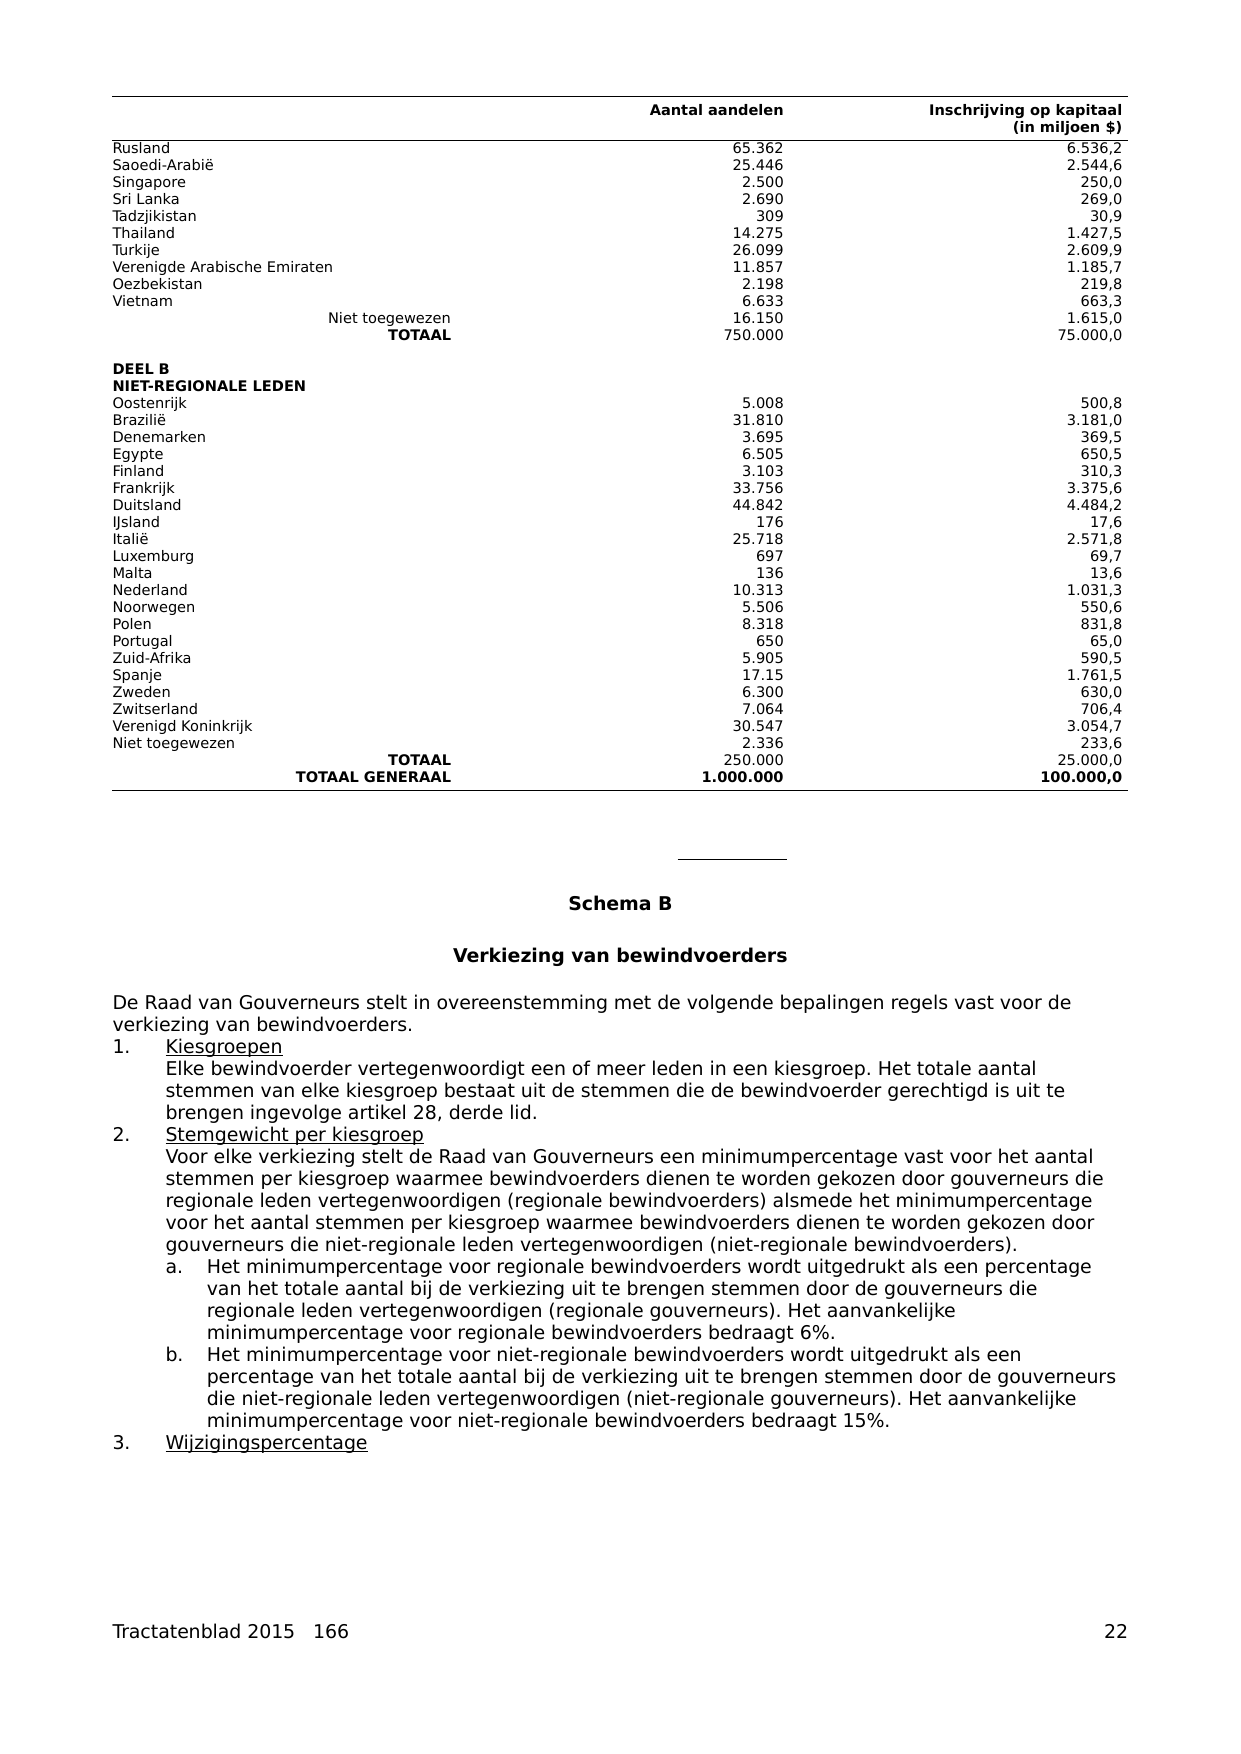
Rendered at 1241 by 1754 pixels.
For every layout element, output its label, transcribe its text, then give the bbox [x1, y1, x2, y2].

table_cell 2.500 [451, 174, 789, 191]
subtitle Verkiezing van bewindvoerders [112, 945, 1128, 967]
table_cell TOTAAL [112, 752, 451, 768]
table_cell 31.810 [451, 412, 789, 429]
table_cell DEEL B [112, 361, 451, 378]
table_cell Zwitserland [112, 701, 451, 718]
table_cell Niet toegewezen [112, 310, 451, 327]
table_cell Oostenrijk [112, 395, 451, 412]
table_cell Sri Lanka [112, 191, 451, 208]
table_header Aantal aandelen [451, 97, 789, 140]
table_cell Tadzjikistan [112, 208, 451, 225]
table_cell 650 [451, 633, 789, 650]
table_cell 2.544,6 [789, 157, 1128, 174]
table_cell 1.000.000 [451, 769, 789, 790]
table_cell 219,8 [789, 276, 1128, 293]
table_cell 590,5 [789, 650, 1128, 667]
table_cell TOTAAL [112, 327, 451, 344]
table_cell [789, 378, 1128, 395]
table_cell Finland [112, 463, 451, 480]
table_cell 3.103 [451, 463, 789, 480]
table_cell [789, 361, 1128, 378]
table_cell Zuid-Afrika [112, 650, 451, 667]
table_cell 75.000,0 [789, 327, 1128, 344]
table_cell TOTAAL GENERAAL [112, 769, 451, 790]
text 2. Stemgewicht per kiesgroep [112, 1124, 1128, 1146]
table_header [112, 97, 451, 140]
text De Raad van Gouverneurs stelt in overeenstemming met de volgende bepalingen regels vast voor de verkiezing van bewindvoerders. [112, 992, 1128, 1036]
table_cell Verenigd Koninkrijk [112, 718, 451, 734]
table_cell 269,0 [789, 191, 1128, 208]
table_cell Brazilië [112, 412, 451, 429]
table_cell 16.150 [451, 310, 789, 327]
table_cell 310,3 [789, 463, 1128, 480]
table_cell Oezbekistan [112, 276, 451, 293]
table_cell 697 [451, 548, 789, 565]
table_cell Spanje [112, 667, 451, 684]
table_cell 176 [451, 514, 789, 531]
table_cell 1.427,5 [789, 225, 1128, 242]
table_cell 10.313 [451, 582, 789, 599]
table_cell 3.375,6 [789, 480, 1128, 497]
table_cell Luxemburg [112, 548, 451, 565]
table_cell Denemarken [112, 429, 451, 446]
table_cell 831,8 [789, 616, 1128, 633]
table_cell 2.198 [451, 276, 789, 293]
table_cell Italië [112, 531, 451, 548]
table_cell 250,0 [789, 174, 1128, 191]
table_cell 136 [451, 565, 789, 582]
table_cell 17.15 [451, 667, 789, 684]
table_cell 33.756 [451, 480, 789, 497]
text Voor elke verkiezing stelt de Raad van Gouverneurs een minimumpercentage vast voor het aantal stemmen per kiesgroep waarmee bewindvoerders dienen te worden gekozen door gouverneurs die regionale leden vertegenwoordigen (regionale bewindvoerders) alsmede het minimumpercentage voor het aantal stemmen per kiesgroep waarmee bewindvoerders dienen te worden gekozen door gouverneurs die niet-regionale leden vertegenwoordigen (niet-regionale bewindvoerders). [165, 1146, 1128, 1256]
table_cell Polen [112, 616, 451, 633]
table_cell [789, 344, 1128, 361]
table_cell 6.505 [451, 446, 789, 463]
table_cell Nederland [112, 582, 451, 599]
table_cell 1.761,5 [789, 667, 1128, 684]
table_cell 706,4 [789, 701, 1128, 718]
table_cell 26.099 [451, 242, 789, 259]
table_cell 233,6 [789, 735, 1128, 752]
table_cell 750.000 [451, 327, 789, 344]
table_cell 3.054,7 [789, 718, 1128, 734]
table_cell Vietnam [112, 293, 451, 310]
table_cell 4.484,2 [789, 497, 1128, 514]
table_cell 1.031,3 [789, 582, 1128, 599]
table_cell Portugal [112, 633, 451, 650]
table_cell 13,6 [789, 565, 1128, 582]
table_header Inschrijving op kapitaal (in miljoen $) [789, 97, 1128, 140]
text 3. Wijzigingspercentage [112, 1432, 1128, 1454]
subtitle Schema B [112, 893, 1128, 915]
table_cell 25.718 [451, 531, 789, 548]
table_cell 3.181,0 [789, 412, 1128, 429]
text 1. Kiesgroepen [112, 1036, 1128, 1058]
table_cell Verenigde Arabische Emiraten [112, 259, 451, 276]
table_cell 1.615,0 [789, 310, 1128, 327]
table_cell 30.547 [451, 718, 789, 734]
table_cell 2.336 [451, 735, 789, 752]
table_cell [451, 378, 789, 395]
table_cell 663,3 [789, 293, 1128, 310]
table_cell 25.000,0 [789, 752, 1128, 768]
table_cell 5.008 [451, 395, 789, 412]
table_cell 3.695 [451, 429, 789, 446]
table_cell NIET-REGIONALE LEDEN [112, 378, 451, 395]
table_cell 6.633 [451, 293, 789, 310]
table_cell 2.609,9 [789, 242, 1128, 259]
table_cell 6.300 [451, 684, 789, 701]
table_cell 2.690 [451, 191, 789, 208]
table_cell Frankrijk [112, 480, 451, 497]
table_cell [112, 344, 451, 361]
table_cell Turkije [112, 242, 451, 259]
table_cell 8.318 [451, 616, 789, 633]
table_cell Duitsland [112, 497, 451, 514]
table_cell Zweden [112, 684, 451, 701]
table_cell 550,6 [789, 599, 1128, 616]
table_cell Thailand [112, 225, 451, 242]
table_cell 309 [451, 208, 789, 225]
table_cell Saoedi-Arabië [112, 157, 451, 174]
table_cell Egypte [112, 446, 451, 463]
table_cell 5.905 [451, 650, 789, 667]
table_cell Malta [112, 565, 451, 582]
table_cell 44.842 [451, 497, 789, 514]
table_cell 11.857 [451, 259, 789, 276]
text a. Het minimumpercentage voor regionale bewindvoerders wordt uitgedrukt als een percentage van het totale aantal bij de verkiezing uit te brengen stemmen door de gouverneurs die regionale leden vertegenwoordigen (regionale gouverneurs). Het aanvankelijke minimumpercentage voor regionale bewindvoerders bedraagt 6%. [165, 1256, 1128, 1344]
table_cell 250.000 [451, 752, 789, 768]
table_cell 17,6 [789, 514, 1128, 531]
table_cell 69,7 [789, 548, 1128, 565]
table_cell 65,0 [789, 633, 1128, 650]
table_cell [451, 344, 789, 361]
text b. Het minimumpercentage voor niet-regionale bewindvoerders wordt uitgedrukt als een percentage van het totale aantal bij de verkiezing uit te brengen stemmen door de gouverneurs die niet-regionale leden vertegenwoordigen (niet-regionale gouverneurs). Het aanvankelijke minimumpercentage voor niet-regionale bewindvoerders bedraagt 15%. [165, 1344, 1128, 1432]
table_cell 630,0 [789, 684, 1128, 701]
table_cell 2.571,8 [789, 531, 1128, 548]
table_cell 65.362 [451, 141, 789, 157]
table_cell 5.506 [451, 599, 789, 616]
table_cell 30,9 [789, 208, 1128, 225]
table_cell 100.000,0 [789, 769, 1128, 790]
table_cell 7.064 [451, 701, 789, 718]
table_cell 25.446 [451, 157, 789, 174]
table_cell 369,5 [789, 429, 1128, 446]
table_cell 14.275 [451, 225, 789, 242]
table_cell 500,8 [789, 395, 1128, 412]
text Elke bewindvoerder vertegenwoordigt een of meer leden in een kiesgroep. Het totale aantal stemmen van elke kiesgroep bestaat uit de stemmen die de bewindvoerder gerechtigd is uit te brengen ingevolge artikel 28, derde lid. [165, 1058, 1128, 1124]
table_cell 1.185,7 [789, 259, 1128, 276]
table_cell IJsland [112, 514, 451, 531]
table_cell Singapore [112, 174, 451, 191]
table_cell 6.536,2 [789, 141, 1128, 157]
table_cell Noorwegen [112, 599, 451, 616]
table_cell Niet toegewezen [112, 735, 451, 752]
table_cell Rusland [112, 141, 451, 157]
table_cell [451, 361, 789, 378]
table_cell 650,5 [789, 446, 1128, 463]
